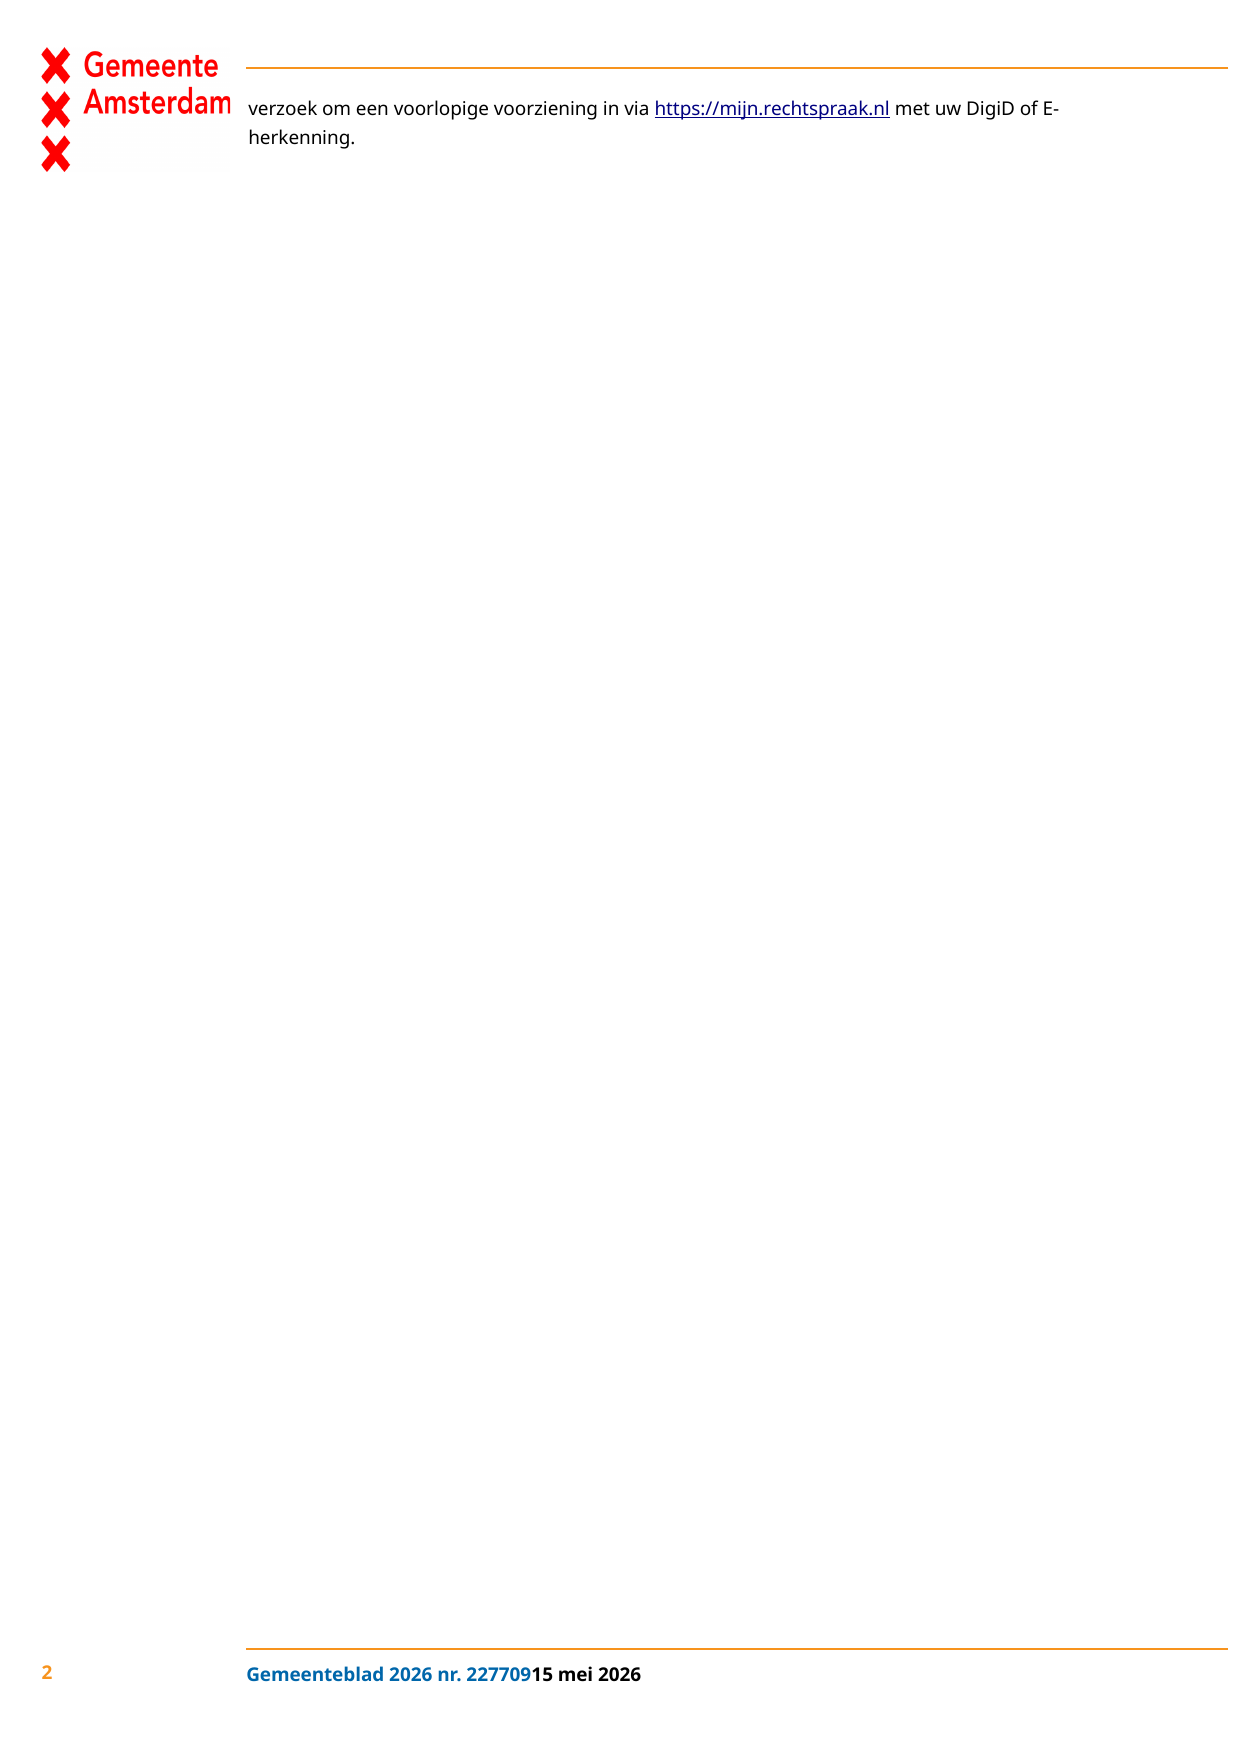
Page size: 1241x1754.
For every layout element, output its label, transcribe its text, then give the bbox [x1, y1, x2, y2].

text verzoek om een voorlopige voorziening in via https://mijn.rechtspraak.nl met uw DigiD of E-herkenning. [248, 95, 1152, 150]
picture [41, 47, 231, 172]
